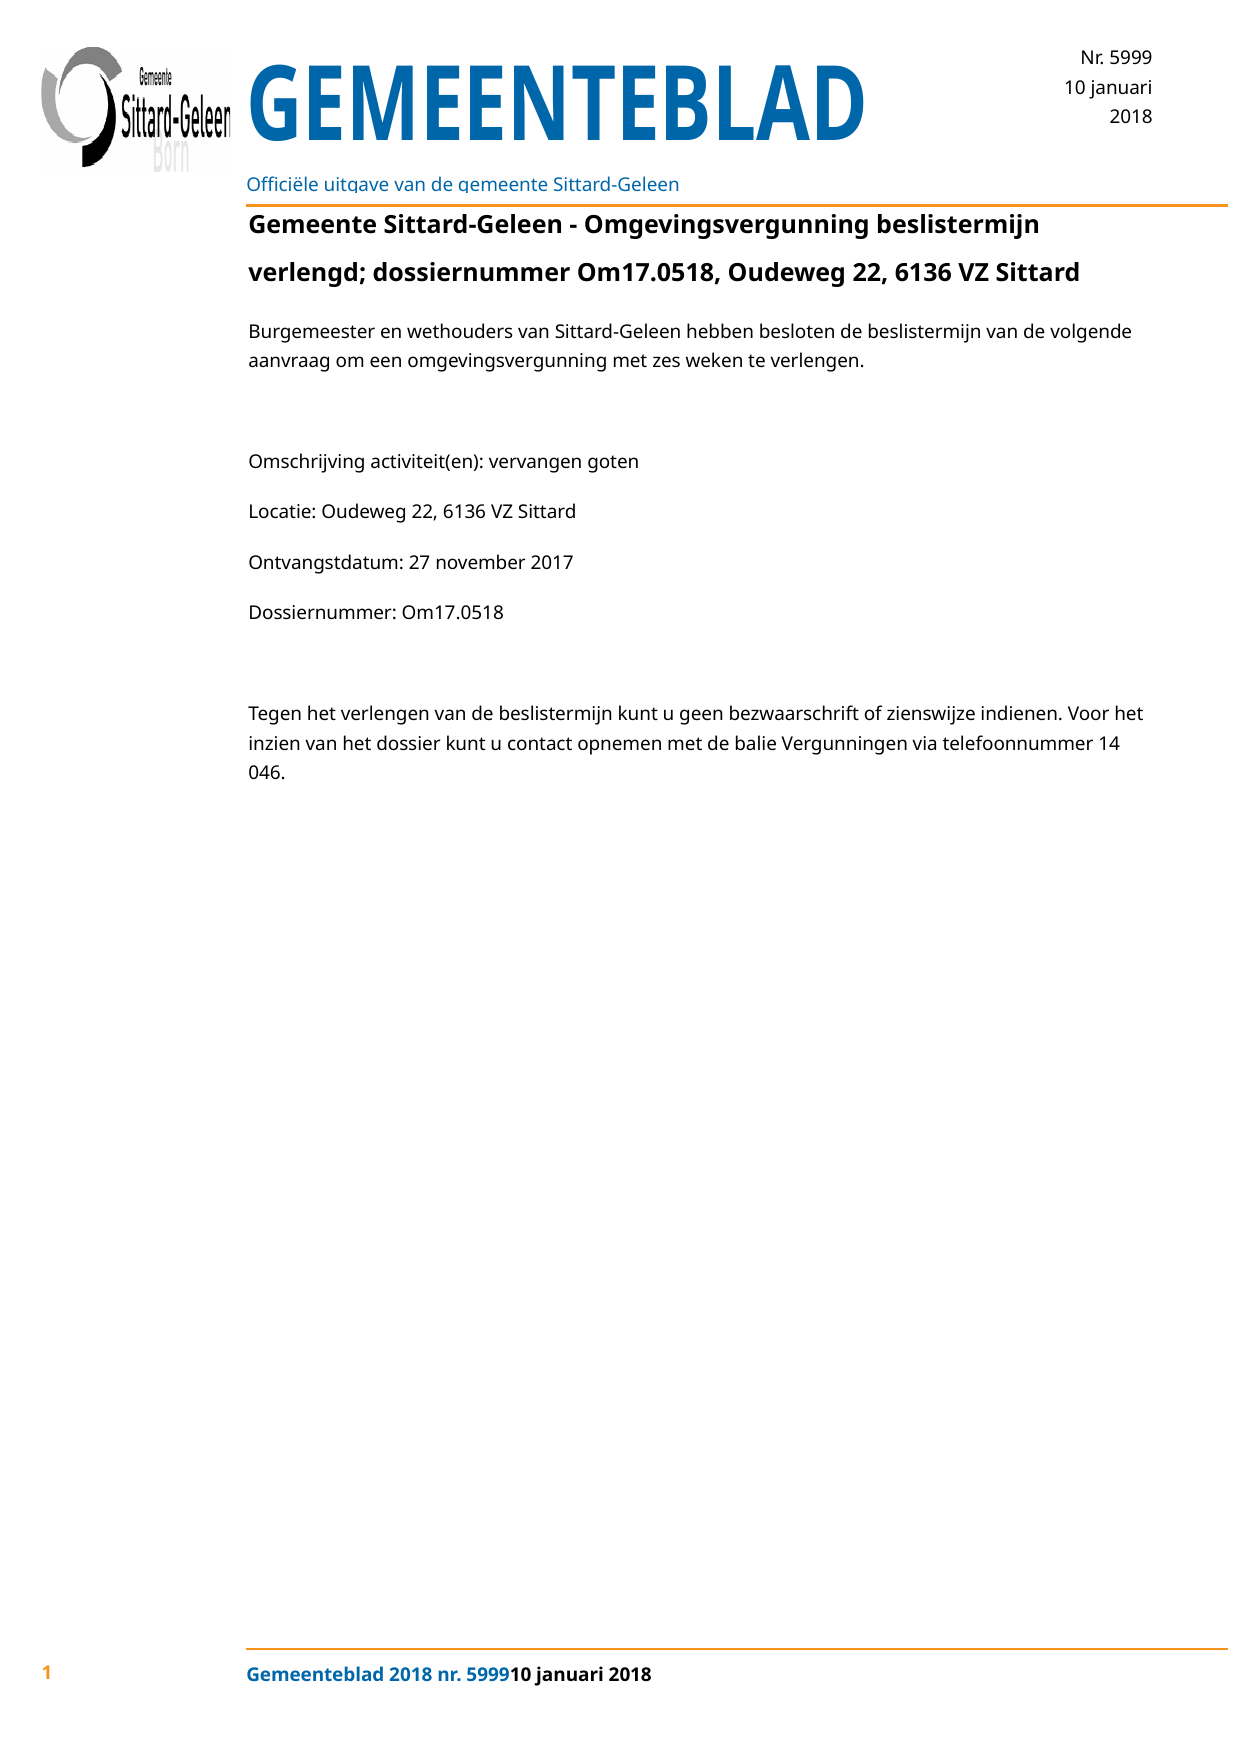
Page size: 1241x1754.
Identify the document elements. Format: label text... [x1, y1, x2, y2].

text Omschrijving activiteit(en): vervangen goten [248, 448, 1152, 474]
text Gemeente Sittard-Geleen - Omgevingsvergunning beslistermijn verlengd; dossiernummer Om17.0518, Oudeweg 22, 6136 VZ Sittard [248, 207, 1152, 288]
text Ontvangstdatum: 27 november 2017 [248, 549, 1152, 575]
text Burgemeester en wethouders van Sittard-Geleen hebben besloten de beslistermijn van de volgende aanvraag om een omgevingsvergunning met zes weken te verlengen. [248, 318, 1152, 373]
picture [41, 47, 231, 172]
text Locatie: Oudeweg 22, 6136 VZ Sittard [248, 499, 1152, 524]
text Tegen het verlengen van de beslistermijn kunt u geen bezwaarschrift of zienswijze indienen. Voor het inzien van het dossier kunt u contact opnemen met de balie Vergunningen via telefoonnummer 14 046. [248, 700, 1152, 785]
text Dossiernummer: Om17.0518 [248, 599, 1152, 625]
